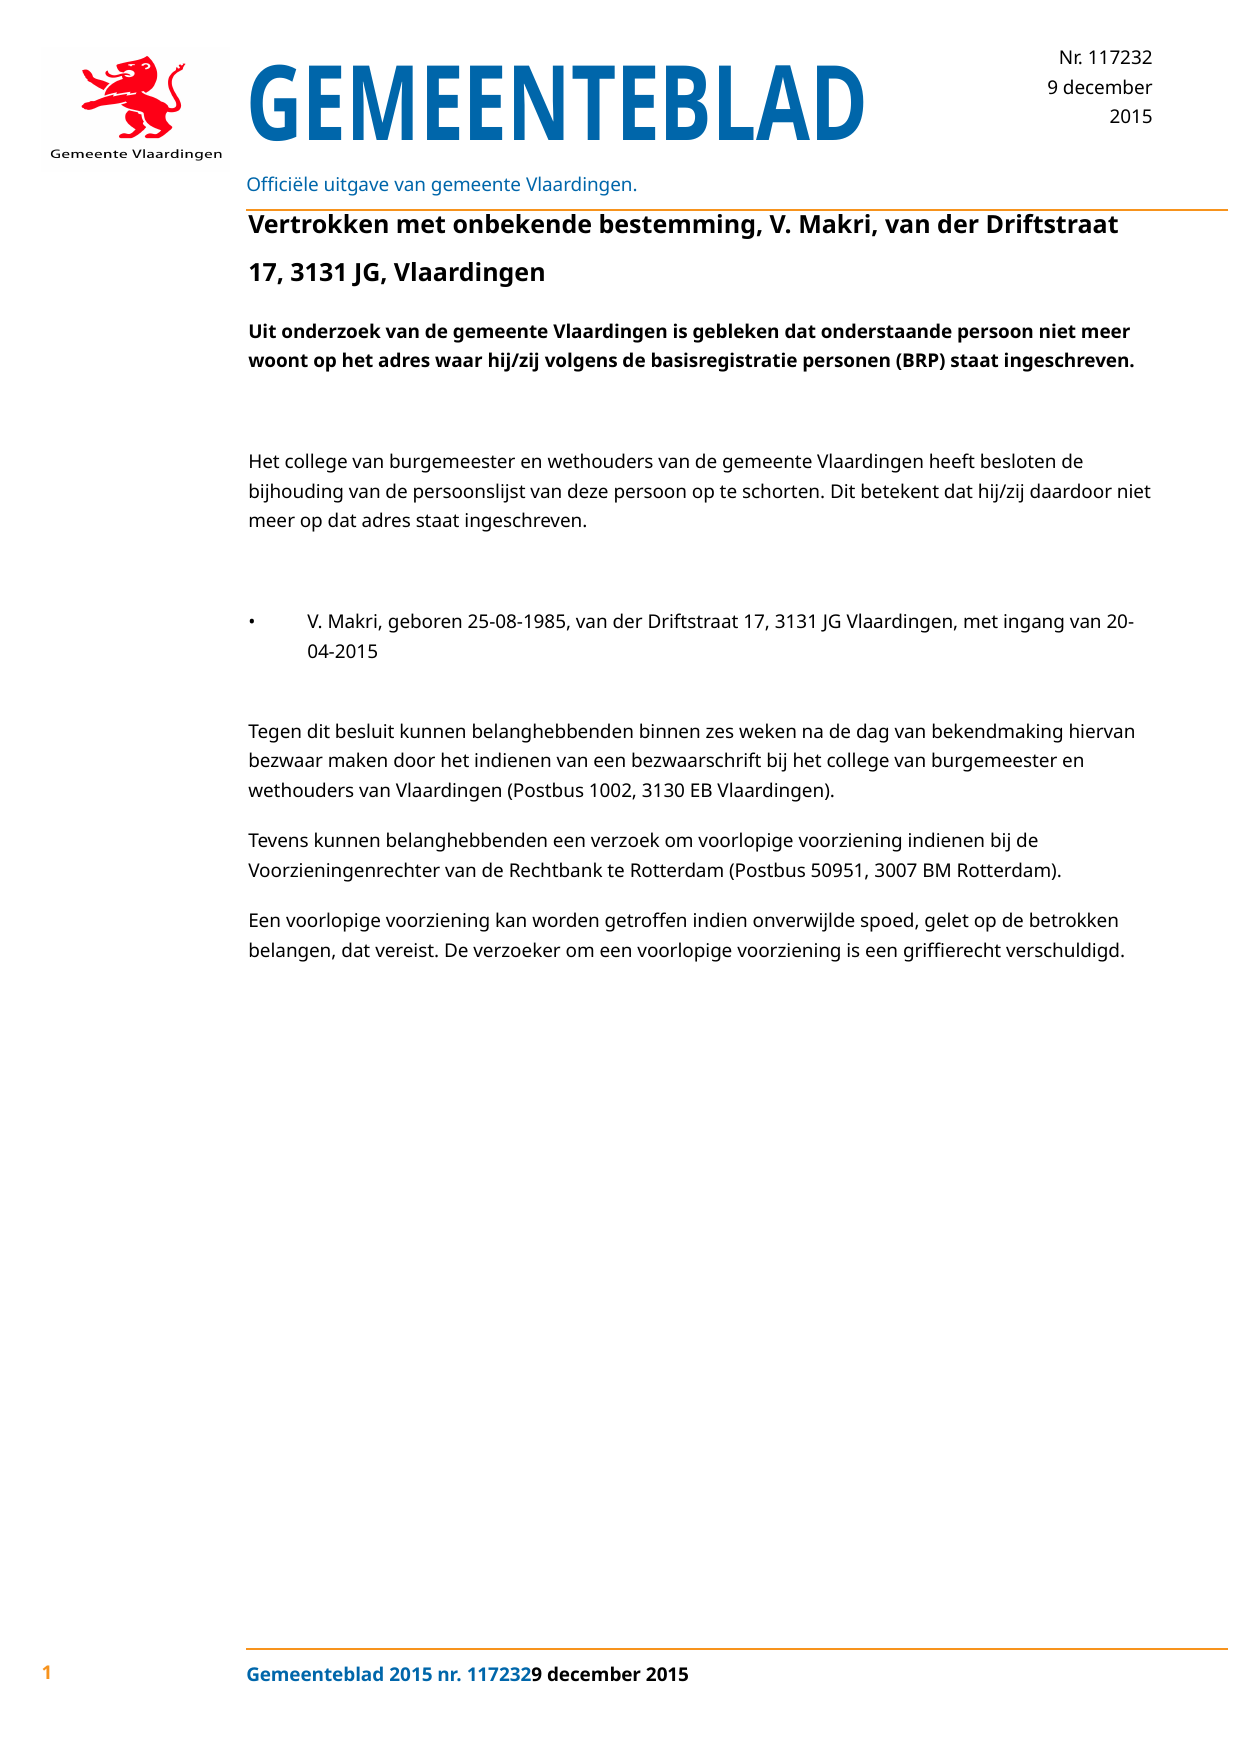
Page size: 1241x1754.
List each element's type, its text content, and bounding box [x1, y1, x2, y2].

text Een voorlopige voorziening kan worden getroffen indien onverwijlde spoed, gelet op de betrokken belangen, dat vereist. De verzoeker om een voorlopige voorziening is een griffierecht verschuldigd. [248, 907, 1152, 963]
text Vertrokken met onbekende bestemming, V. Makri, van der Driftstraat 17, 3131 JG, Vlaardingen [248, 211, 1152, 288]
list V. Makri, geboren 25-08-1985, van der Driftstraat 17, 3131 JG Vlaardingen, met ingang van 20-04-2015 [248, 608, 1152, 664]
text Uit onderzoek van de gemeente Vlaardingen is gebleken dat onderstaande persoon niet meer woont op het adres waar hij/zij volgens de basisregistratie personen (BRP) staat ingeschreven. [248, 318, 1152, 373]
text Tevens kunnen belanghebbenden een verzoek om voorlopige voorziening indienen bij de Voorzieningenrechter van de Rechtbank te Rotterdam (Postbus 50951, 3007 BM Rotterdam). [248, 827, 1152, 883]
text Tegen dit besluit kunnen belanghebbenden binnen zes weken na de dag van bekendmaking hiervan bezwaar maken door het indienen van een bezwaarschrift bij het college van burgemeester en wethouders van Vlaardingen (Postbus 1002, 3130 EB Vlaardingen). [248, 718, 1152, 803]
text Het college van burgemeester en wethouders van de gemeente Vlaardingen heeft besloten de bijhouding van de persoonslijst van deze persoon op te schorten. Dit betekent dat hij/zij daardoor niet meer op dat adres staat ingeschreven. [248, 448, 1152, 533]
picture [41, 47, 231, 172]
